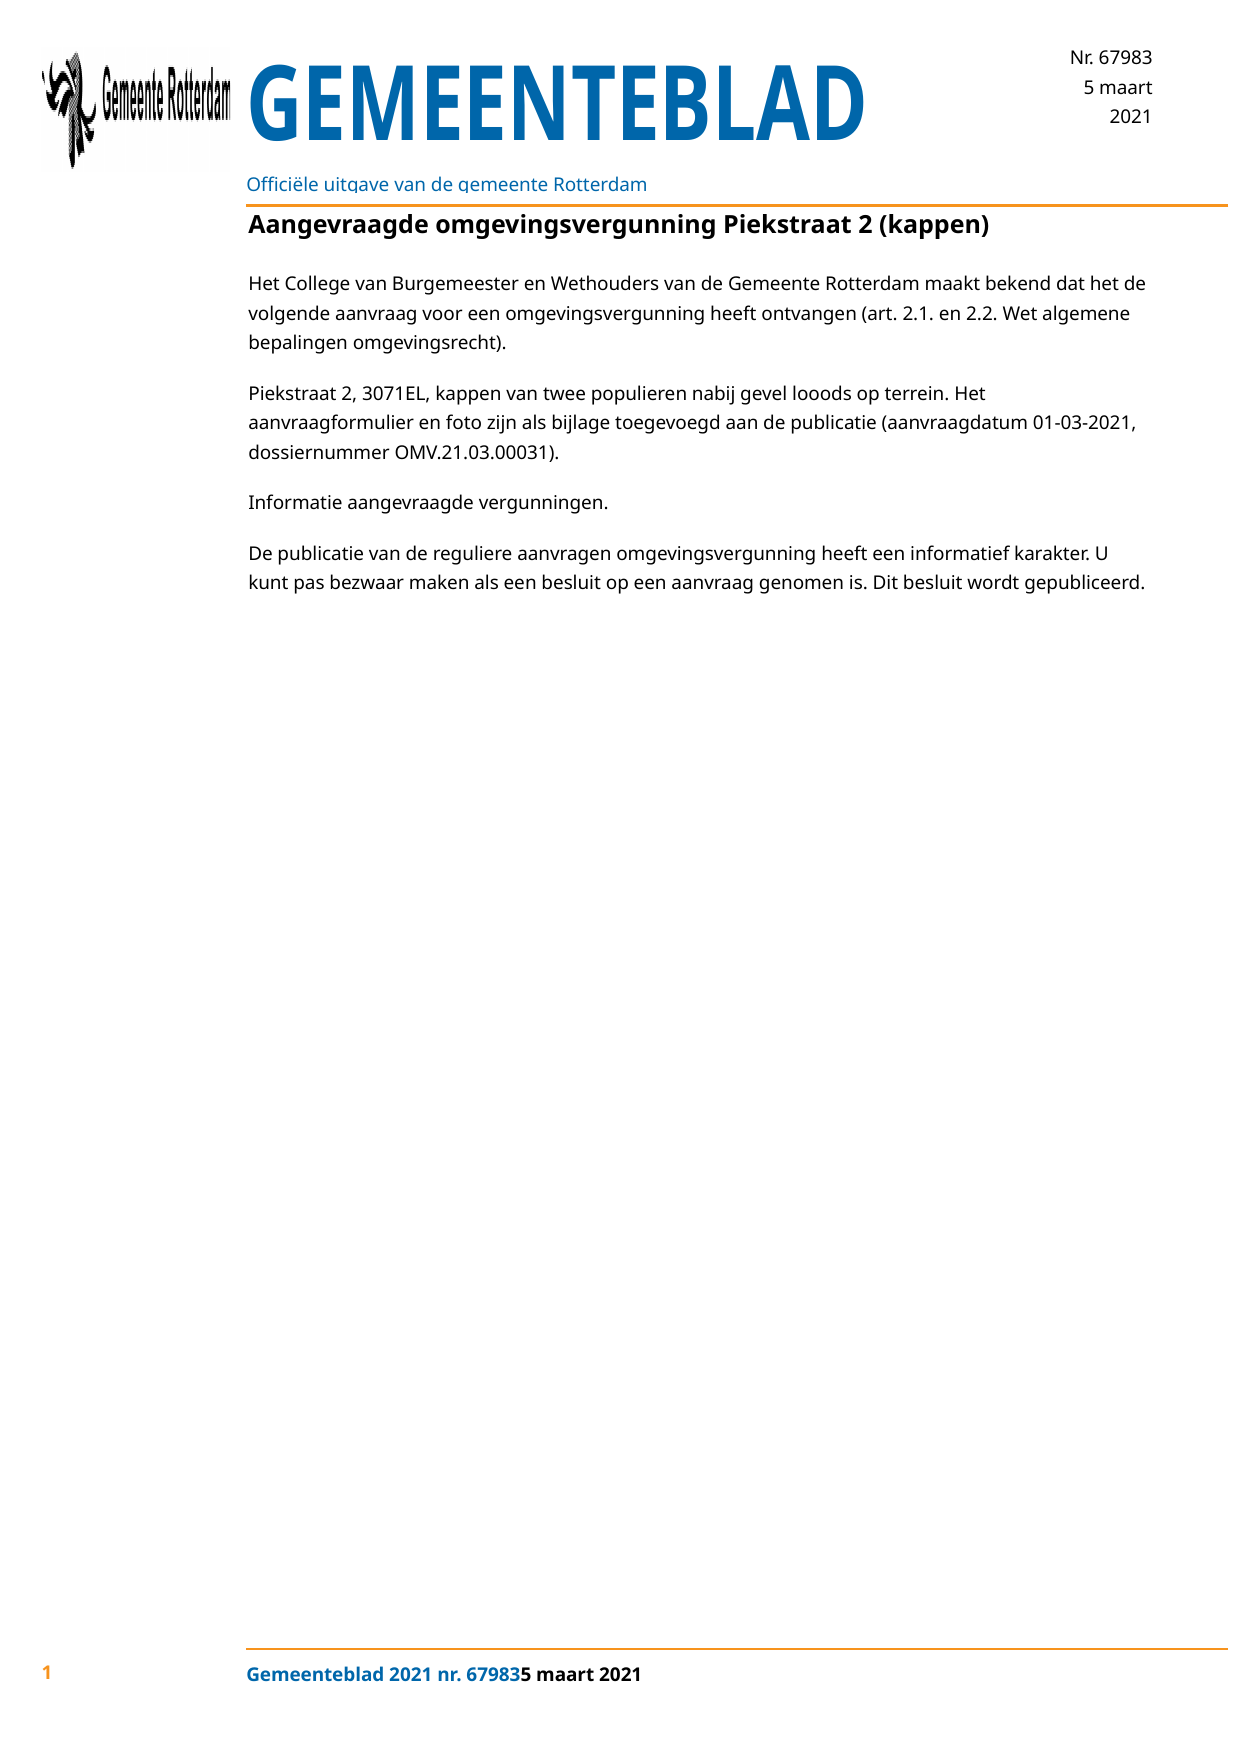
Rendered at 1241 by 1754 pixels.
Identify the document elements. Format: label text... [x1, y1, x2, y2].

text De publicatie van de reguliere aanvragen omgevingsvergunning heeft een informatief karakter. U kunt pas bezwaar maken als een besluit op een aanvraag genomen is. Dit besluit wordt gepubliceerd. [248, 540, 1152, 595]
text Piekstraat 2, 3071EL, kappen van twee populieren nabij gevel looods op terrein. Het aanvraagformulier en foto zijn als bijlage toegevoegd aan de publicatie (aanvraagdatum 01-03-2021, dossiernummer OMV.21.03.00031). [248, 380, 1152, 465]
text Het College van Burgemeester en Wethouders van de Gemeente Rotterdam maakt bekend dat het de volgende aanvraag voor een omgevingsvergunning heeft ontvangen (art. 2.1. en 2.2. Wet algemene bepalingen omgevingsrecht). [248, 270, 1152, 355]
text Aangevraagde omgevingsvergunning Piekstraat 2 (kappen) [248, 207, 1152, 241]
text Informatie aangevraagde vergunningen. [248, 489, 1152, 515]
picture [41, 47, 231, 172]
